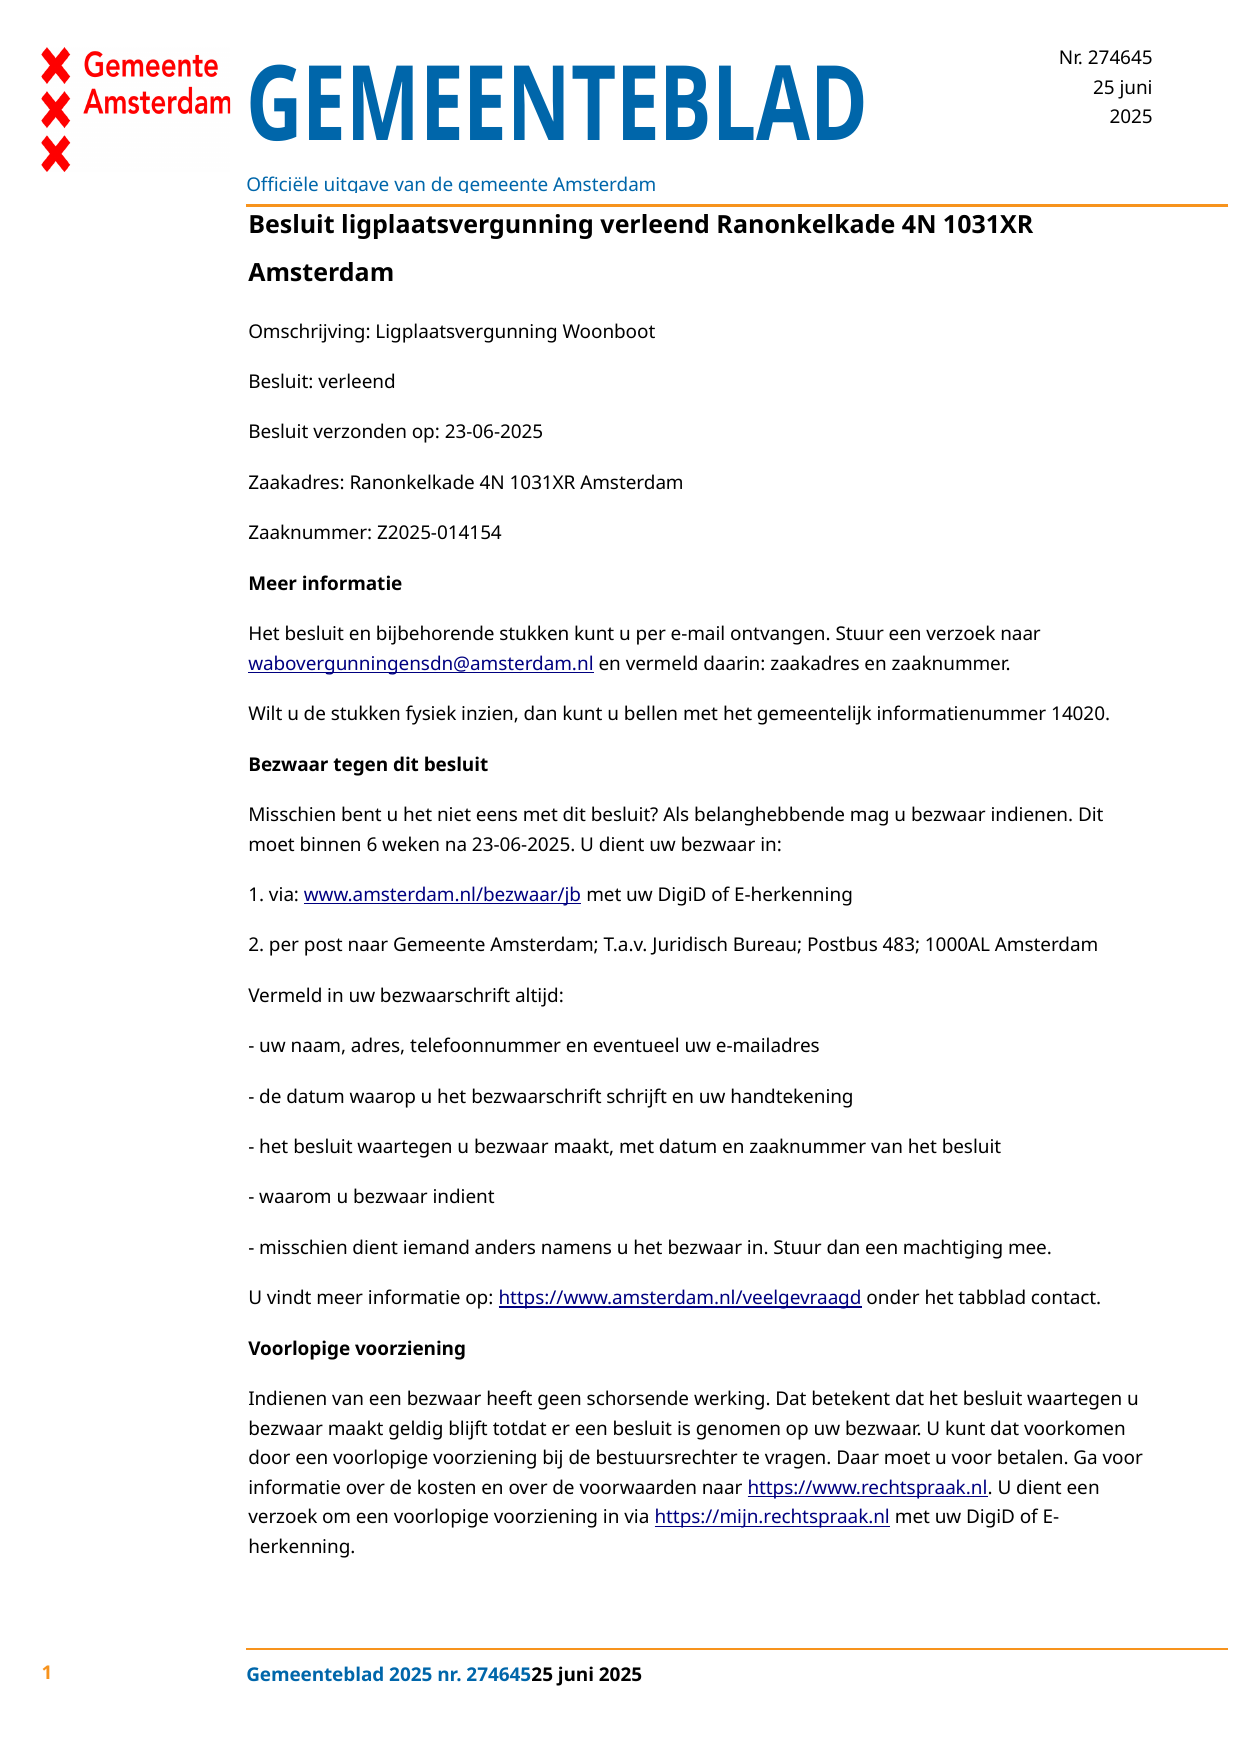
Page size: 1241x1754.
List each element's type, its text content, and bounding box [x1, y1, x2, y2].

text Meer informatie [248, 570, 1152, 596]
text - uw naam, adres, telefoonnummer en eventueel uw e-mailadres [248, 1032, 1152, 1058]
text Het besluit en bijbehorende stukken kunt u per e-mail ontvangen. Stuur een verzoek naar wabovergunningensdn@amsterdam.nl en vermeld daarin: zaakadres en zaaknummer. [248, 620, 1152, 676]
picture [41, 47, 231, 172]
text - waarom u bezwaar indient [248, 1184, 1152, 1209]
text 1. via: www.amsterdam.nl/bezwaar/jb met uw DigiD of E-herkenning [248, 881, 1152, 907]
text Zaaknummer: Z2025-014154 [248, 519, 1152, 545]
text Voorlopige voorziening [248, 1335, 1152, 1361]
text Besluit ligplaatsvergunning verleend Ranonkelkade 4N 1031XR Amsterdam [248, 207, 1152, 288]
text Zaakadres: Ranonkelkade 4N 1031XR Amsterdam [248, 469, 1152, 495]
text Omschrijving: Ligplaatsvergunning Woonboot [248, 318, 1152, 344]
text Indienen van een bezwaar heeft geen schorsende werking. Dat betekent dat het besluit waartegen u bezwaar maakt geldig blijft totdat er een besluit is genomen op uw bezwaar. U kunt dat voorkomen door een voorlopige voorziening bij de bestuursrechter te vragen. Daar moet u voor betalen. Ga voor informatie over de kosten en over de voorwaarden naar https://www.rechtspraak.nl. U dient een verzoek om een voorlopige voorziening in via https://mijn.rechtspraak.nl met uw DigiD of E-herkenning. [248, 1385, 1152, 1559]
text Besluit verzonden op: 23-06-2025 [248, 419, 1152, 444]
text Bezwaar tegen dit besluit [248, 751, 1152, 777]
text - het besluit waartegen u bezwaar maakt, met datum en zaaknummer van het besluit [248, 1133, 1152, 1159]
text Wilt u de stukken fysiek inzien, dan kunt u bellen met het gemeentelijk informatienummer 14020. [248, 700, 1152, 726]
text Besluit: verleend [248, 368, 1152, 394]
text 2. per post naar Gemeente Amsterdam; T.a.v. Juridisch Bureau; Postbus 483; 1000AL Amsterdam [248, 932, 1152, 957]
text - misschien dient iemand anders namens u het bezwaar in. Stuur dan een machtiging mee. [248, 1234, 1152, 1260]
text Vermeld in uw bezwaarschrift altijd: [248, 982, 1152, 1008]
text - de datum waarop u het bezwaarschrift schrijft en uw handtekening [248, 1083, 1152, 1109]
text U vindt meer informatie op: https://www.amsterdam.nl/veelgevraagd onder het tabblad contact. [248, 1284, 1152, 1310]
text Misschien bent u het niet eens met dit besluit? Als belanghebbende mag u bezwaar indienen. Dit moet binnen 6 weken na 23-06-2025. U dient uw bezwaar in: [248, 801, 1152, 857]
